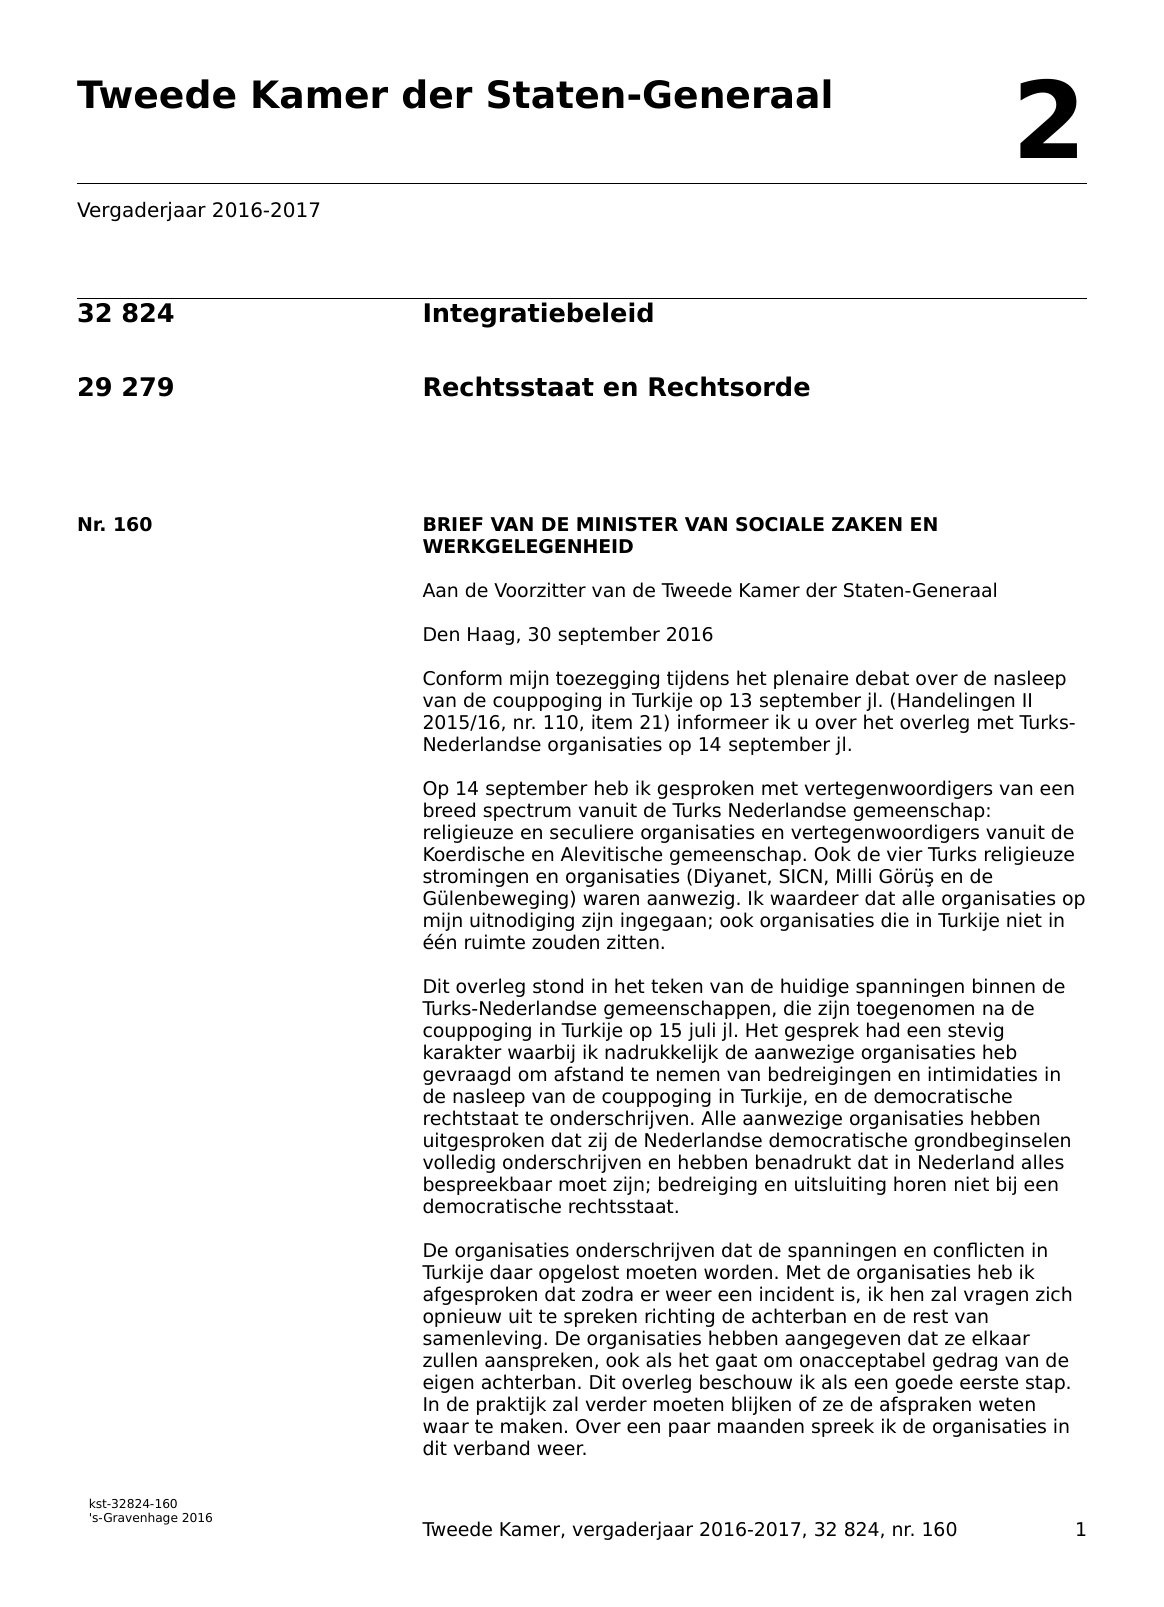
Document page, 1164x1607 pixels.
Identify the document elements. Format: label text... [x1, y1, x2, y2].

table_header 2 [886, 59, 1087, 183]
text De organisaties onderschrijven dat de spanningen en conflicten in Turkije daar opgelost moeten worden. Met de organisaties heb ik afgesproken dat zodra er weer een incident is, ik hen zal vragen zich opnieuw uit te spreken richting de achterban en de rest van samenleving. De organisaties hebben aangegeven dat ze elkaar zullen aanspreken, ook als het gaat om onacceptabel gedrag van de eigen achterban. Dit overleg beschouw ik als een goede eerste stap. In de praktijk zal verder moeten blijken of ze de afspraken weten waar te maken. Over een paar maanden spreek ik de organisaties in dit verband weer. [422, 1240, 1087, 1460]
text Dit overleg stond in het teken van de huidige spanningen binnen de Turks-Nederlandse gemeenschappen, die zijn toegenomen na de couppoging in Turkije op 15 juli jl. Het gesprek had een stevig karakter waarbij ik nadrukkelijk de aanwezige organisaties heb gevraagd om afstand te nemen van bedreigingen en intimidaties in de nasleep van de couppoging in Turkije, en de democratische rechtstaat te onderschrijven. Alle aanwezige organisaties hebben uitgesproken dat zij de Nederlandse democratische grondbeginselen volledig onderschrijven en hebben benadrukt dat in Nederland alles bespreekbaar moet zijn; bedreiging en uitsluiting horen niet bij een democratische rechtsstaat. [422, 976, 1087, 1218]
text Conform mijn toezegging tijdens het plenaire debat over de nasleep van de couppoging in Turkije op 13 september jl. (Handelingen II 2015/16, nr. 110, item 21) informeer ik u over het overleg met Turks-Nederlandse organisaties op 14 september jl. [422, 668, 1087, 756]
text Den Haag, 30 september 2016 [422, 624, 1087, 646]
text kst-32824-160 [88, 1497, 323, 1511]
subtitle 29 279 Rechtsstaat en Rechtsorde [77, 373, 1087, 403]
table_header Tweede Kamer der Staten-Generaal [77, 59, 886, 183]
text Op 14 september heb ik gesproken met vertegenwoordigers van een breed spectrum vanuit de Turks Nederlandse gemeenschap: religieuze en seculiere organisaties en vertegenwoordigers vanuit de Koerdische en Alevitische gemeenschap. Ook de vier Turks religieuze stromingen en organisaties (Diyanet, SICN, Milli Görüş en de Gülenbeweging) waren aanwezig. Ik waardeer dat alle organisaties op mijn uitnodiging zijn ingegaan; ook organisaties die in Turkije niet in één ruimte zouden zitten. [422, 778, 1087, 954]
text 's-Gravenhage 2016 [88, 1511, 323, 1525]
text Aan de Voorzitter van de Tweede Kamer der Staten-Generaal [422, 580, 1087, 602]
table_cell Vergaderjaar 2016-2017 [77, 184, 1087, 298]
subtitle Nr. 160 BRIEF VAN DE MINISTER VAN SOCIALE ZAKEN EN WERKGELEGENHEID [77, 514, 1087, 558]
subtitle 32 824 Integratiebeleid [77, 299, 1087, 329]
